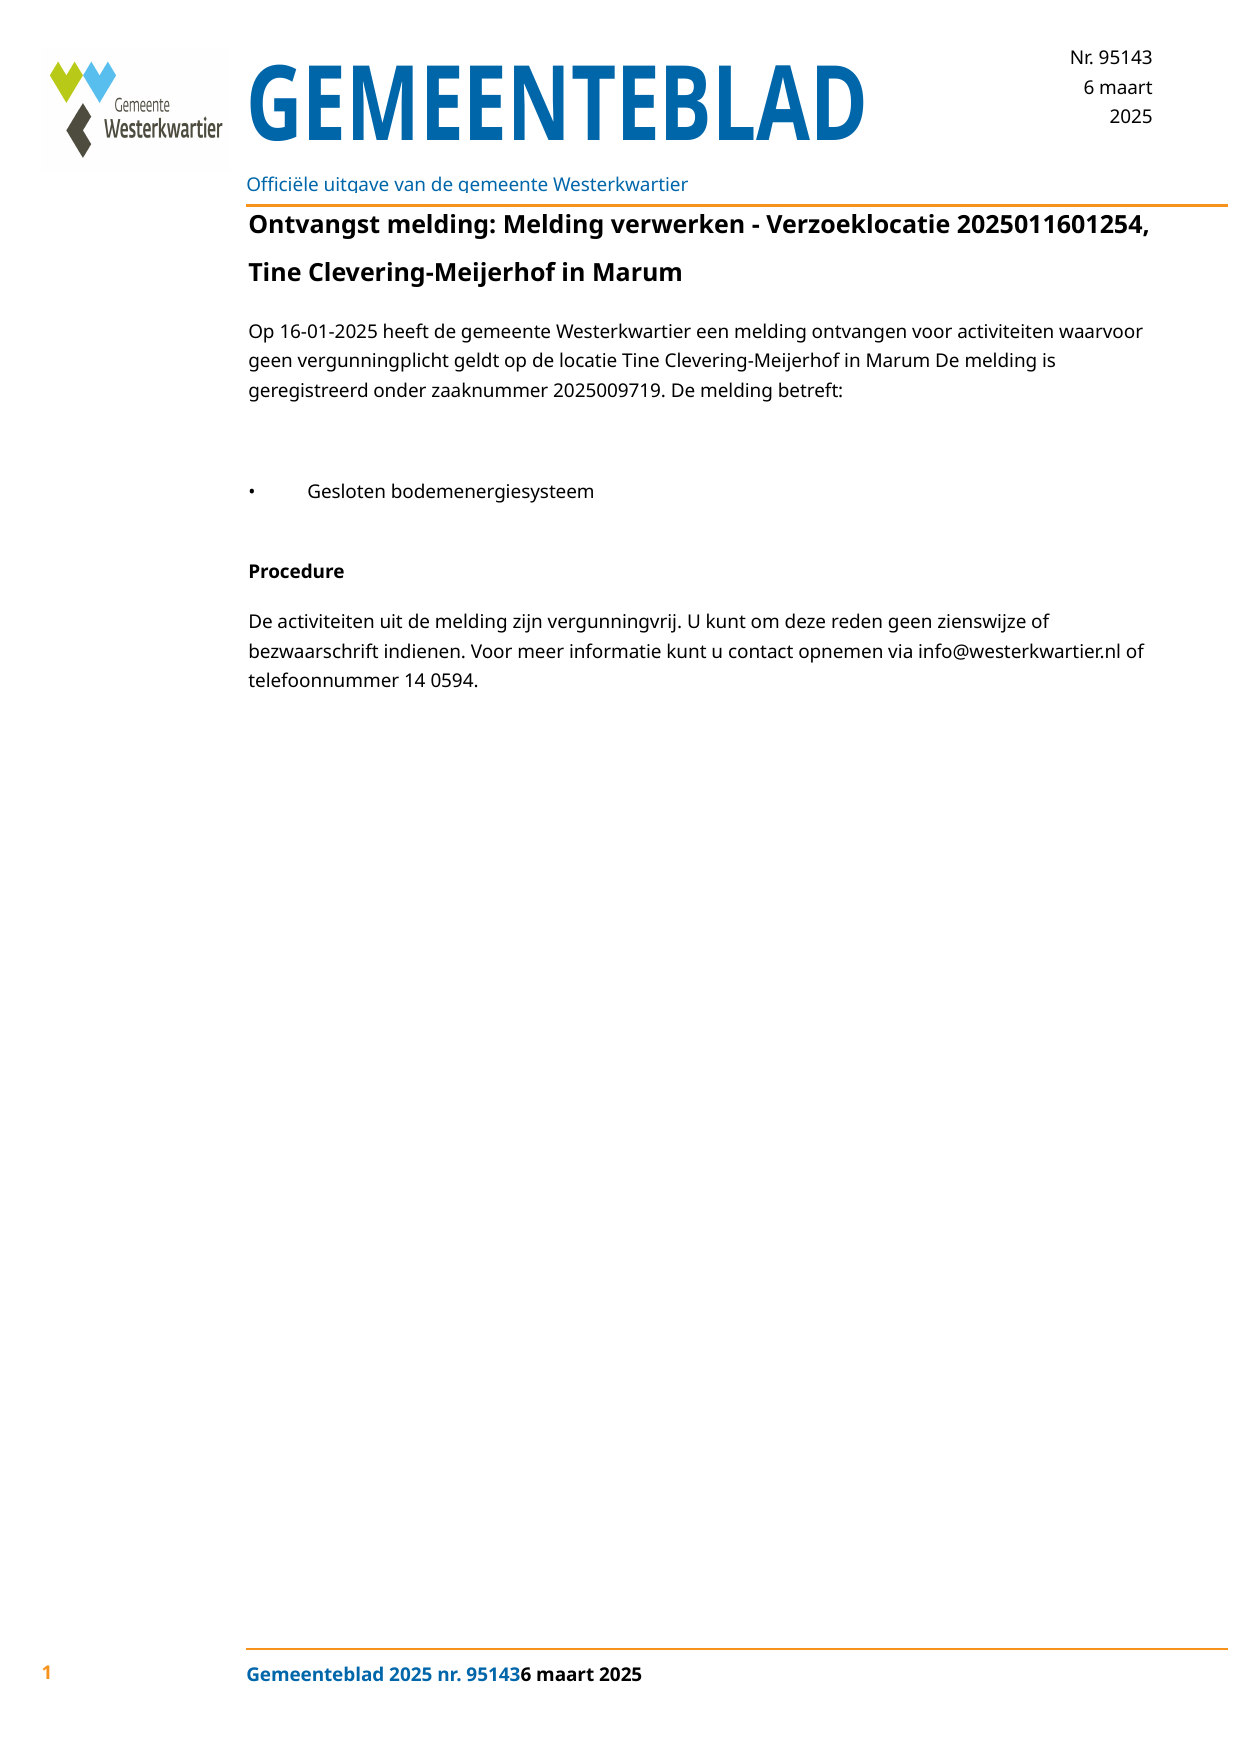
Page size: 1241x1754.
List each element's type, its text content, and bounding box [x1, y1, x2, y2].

text Procedure [248, 558, 1152, 584]
list Gesloten bodemenergiesysteem [248, 478, 1152, 504]
text Ontvangst melding: Melding verwerken - Verzoeklocatie 2025011601254, Tine Clevering-Meijerhof in Marum [248, 207, 1152, 288]
picture [41, 47, 231, 172]
text Op 16-01-2025 heeft de gemeente Westerkwartier een melding ontvangen voor activiteiten waarvoor geen vergunningplicht geldt op de locatie Tine Clevering-Meijerhof in Marum De melding is geregistreerd onder zaaknummer 2025009719. De melding betreft: [248, 318, 1152, 403]
text De activiteiten uit de melding zijn vergunningvrij. U kunt om deze reden geen zienswijze of bezwaarschrift indienen. Voor meer informatie kunt u contact opnemen via info@westerkwartier.nl of telefoonnummer 14 0594. [248, 608, 1152, 693]
